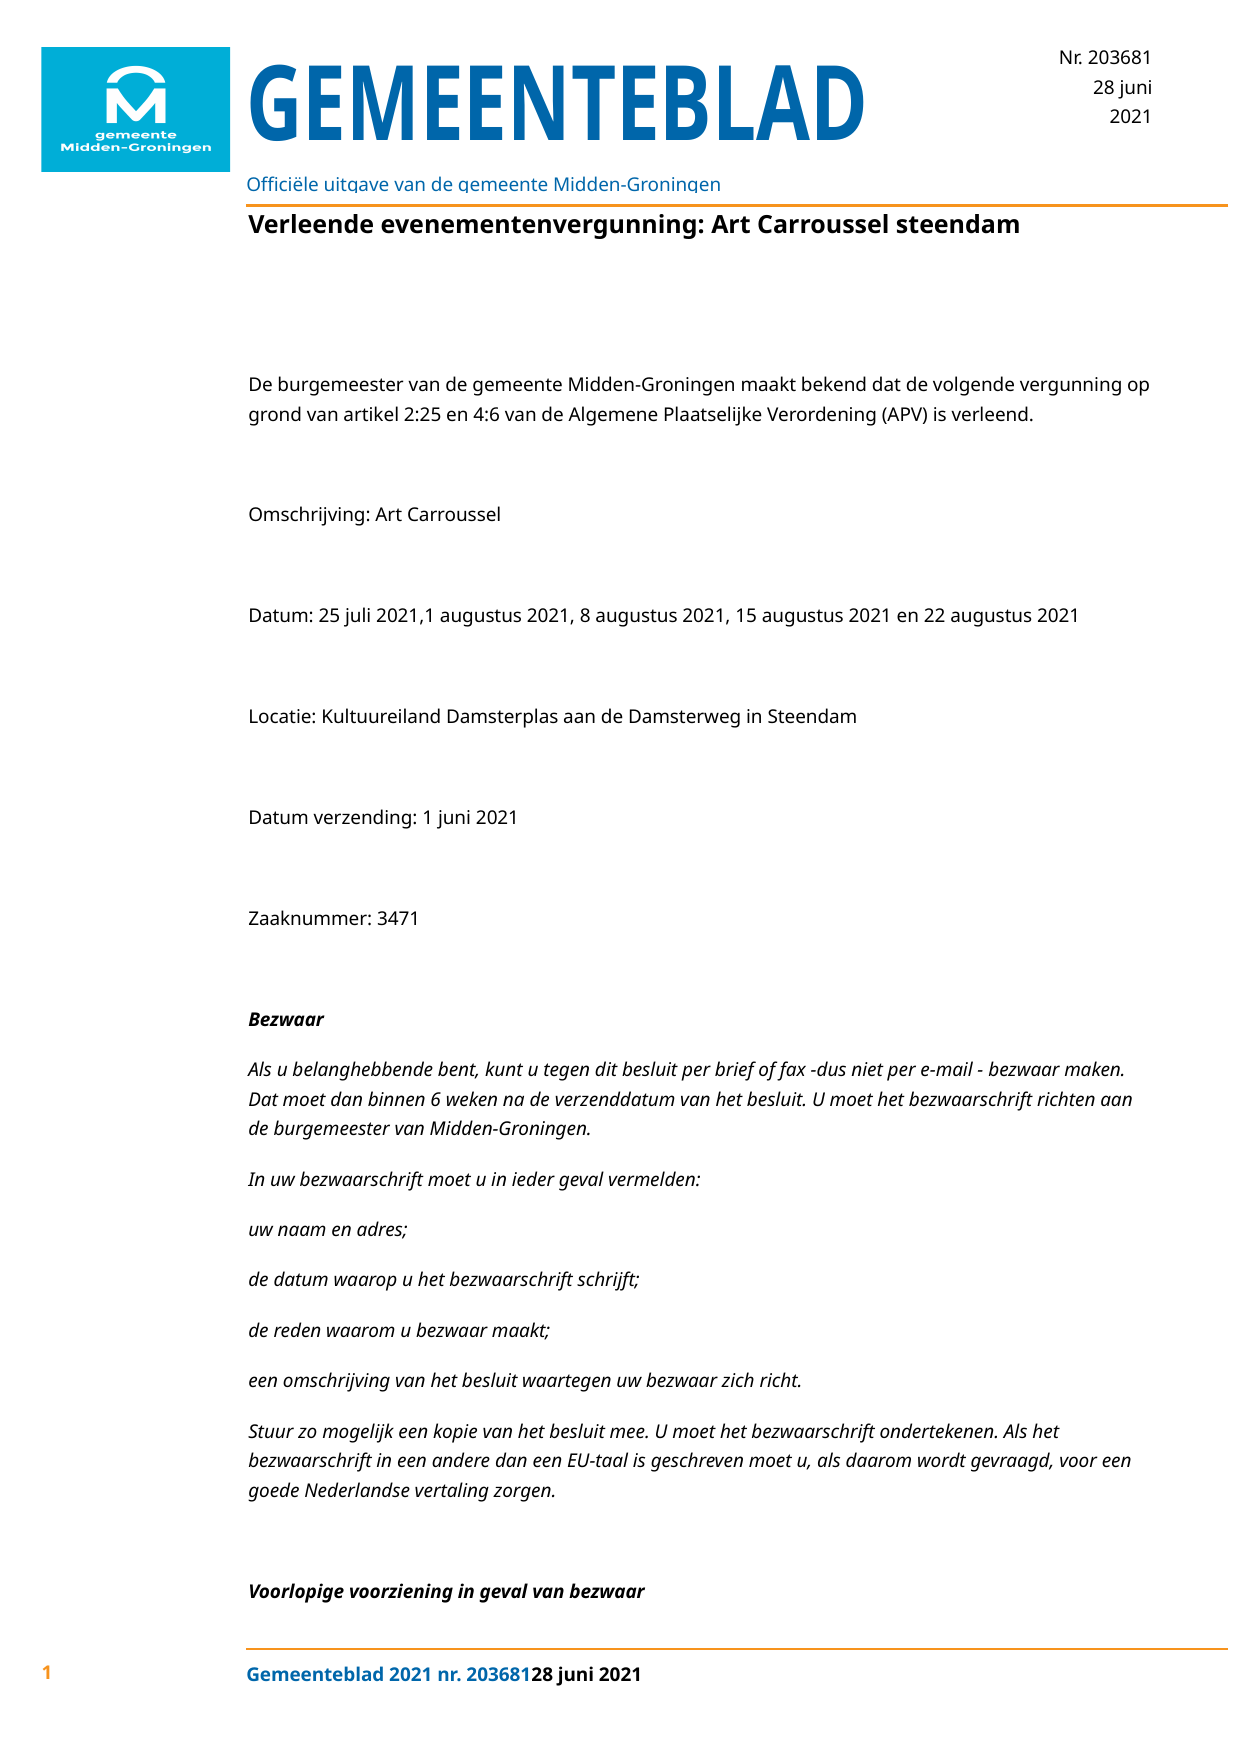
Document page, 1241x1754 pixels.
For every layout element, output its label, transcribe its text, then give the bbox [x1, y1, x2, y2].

picture [107, 89, 165, 122]
picture [108, 66, 164, 82]
text Voorlopige voorziening in geval van bezwaar [248, 1578, 1152, 1603]
text een omschrijving van het besluit waartegen uw bezwaar zich richt. [248, 1367, 1152, 1393]
text In uw bezwaarschrift moet u in ieder geval vermelden: [248, 1166, 1152, 1191]
text Verleende evenementenvergunning: Art Carroussel steendam [248, 207, 1152, 241]
text Zaaknummer: 3471 [248, 905, 1152, 931]
text Datum: 25 juli 2021,1 augustus 2021, 8 augustus 2021, 15 augustus 2021 en 22 augustus 2021 [248, 602, 1152, 628]
text de datum waarop u het bezwaarschrift schrijft; [248, 1267, 1152, 1292]
text Bezwaar [248, 1006, 1152, 1031]
text de reden waarom u bezwaar maakt; [248, 1317, 1152, 1343]
text Omschrijving: Art Carroussel [248, 502, 1152, 527]
text Als u belanghebbende bent, kunt u tegen dit besluit per brief of fax -dus niet per e-mail - bezwaar maken. Dat moet dan binnen 6 weken na de verzenddatum van het besluit. U moet het bezwaarschrift richten aan de burgemeester van Midden-Groningen. [248, 1056, 1152, 1141]
picture [184, 146, 190, 153]
text Datum verzending: 1 juni 2021 [248, 804, 1152, 830]
text De burgemeester van de gemeente Midden-Groningen maakt bekend dat de volgende vergunning op grond van artikel 2:25 en 4:6 van de Algemene Plaatselijke Verordening (APV) is verleend. [248, 371, 1152, 426]
text Stuur zo mogelijk een kopie van het besluit mee. U moet het bezwaarschrift ondertekenen. Als het bezwaarschrift in een andere dan een EU-taal is geschreven moet u, als daarom wordt gevraagd, voor een goede Nederlandse vertaling zorgen. [248, 1418, 1152, 1503]
text uw naam en adres; [248, 1216, 1152, 1242]
text Locatie: Kultuureiland Damsterplas aan de Damsterweg in Steendam [248, 703, 1152, 729]
